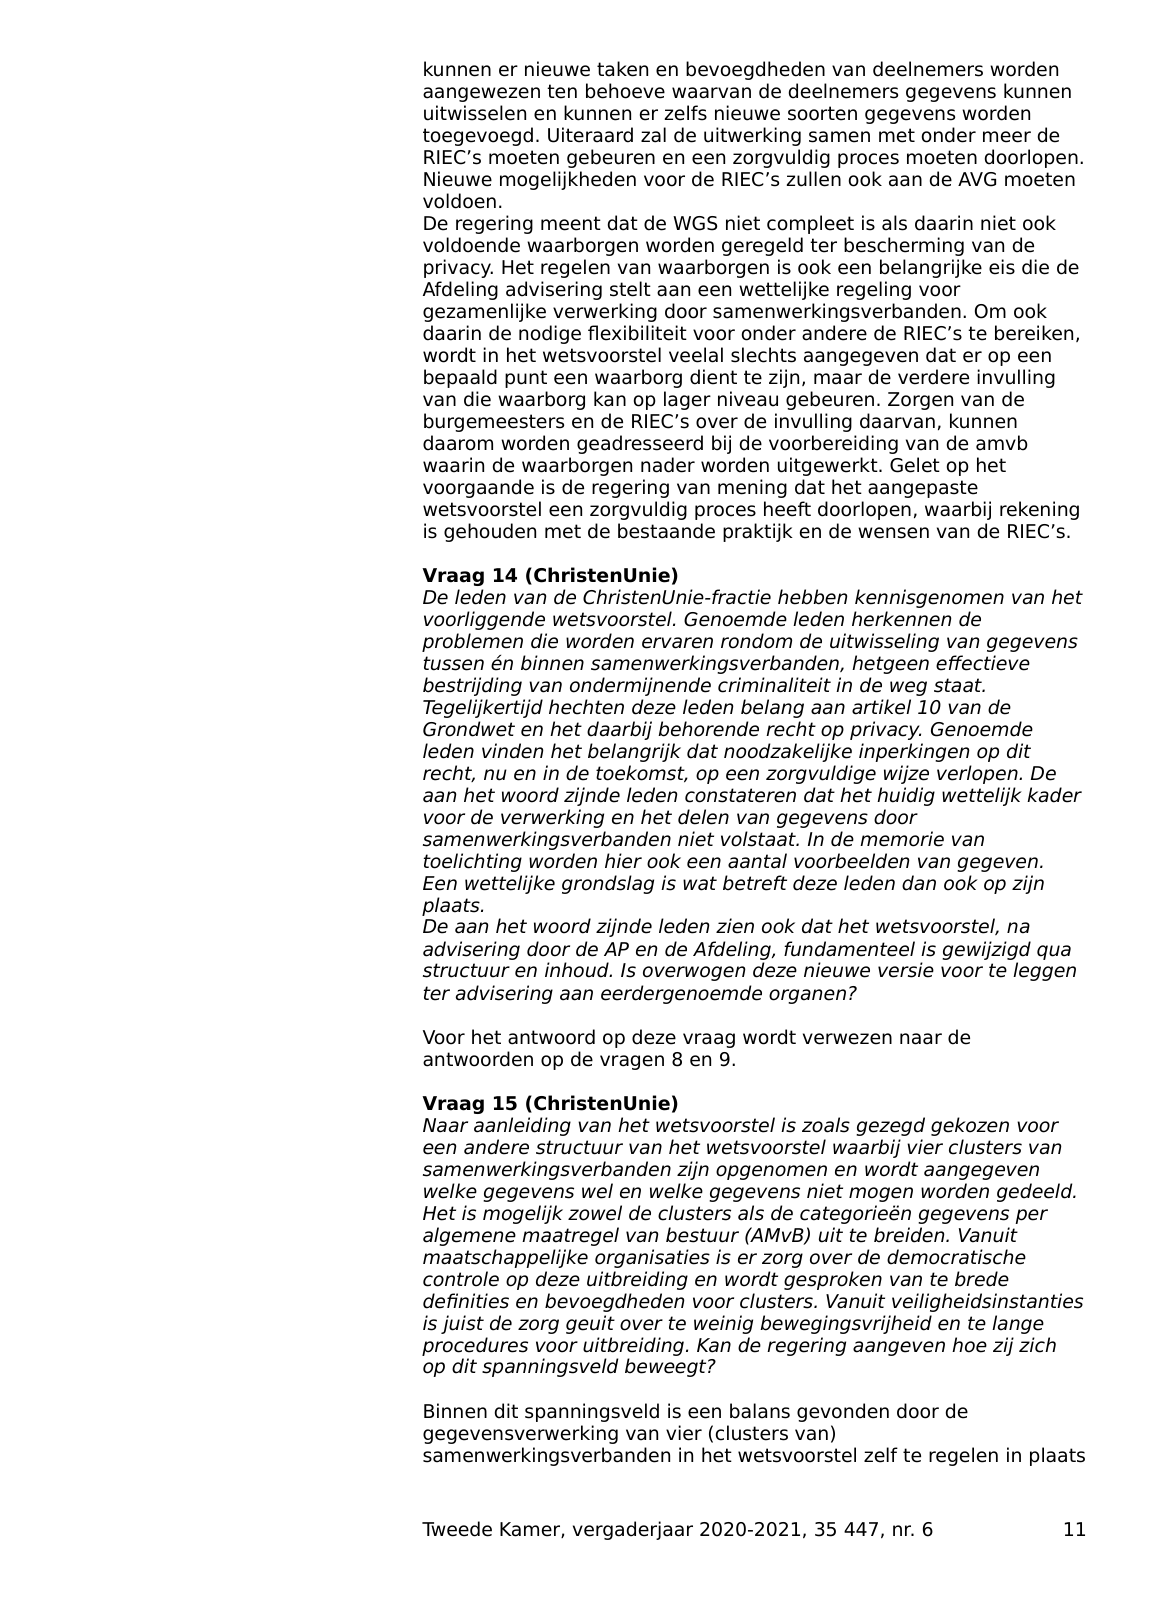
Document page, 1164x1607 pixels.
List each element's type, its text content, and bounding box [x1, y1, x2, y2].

text De regering meent dat de WGS niet compleet is als daarin niet ook voldoende waarborgen worden geregeld ter bescherming van de privacy. Het regelen van waarborgen is ook een belangrijke eis die de Afdeling advisering stelt aan een wettelijke regeling voor gezamenlijke verwerking door samenwerkingsverbanden. Om ook daarin de nodige flexibiliteit voor onder andere de RIEC’s te bereiken, wordt in het wetsvoorstel veelal slechts aangegeven dat er op een bepaald punt een waarborg dient te zijn, maar de verdere invulling van die waarborg kan op lager niveau gebeuren. Zorgen van de burgemeesters en de RIEC’s over de invulling daarvan, kunnen daarom worden geadresseerd bij de voorbereiding van de amvb waarin de waarborgen nader worden uitgewerkt. Gelet op het voorgaande is de regering van mening dat het aangepaste wetsvoorstel een zorgvuldig proces heeft doorlopen, waarbij rekening is gehouden met de bestaande praktijk en de wensen van de RIEC’s. [422, 213, 1087, 543]
text Vraag 15 (ChristenUnie) [422, 1093, 1087, 1115]
text Vraag 14 (ChristenUnie) [422, 565, 1087, 587]
text Binnen dit spanningsveld is een balans gevonden door de gegevensverwerking van vier (clusters van) samenwerkingsverbanden in het wetsvoorstel zelf te regelen in plaats [422, 1401, 1087, 1467]
text kunnen er nieuwe taken en bevoegdheden van deelnemers worden aangewezen ten behoeve waarvan de deelnemers gegevens kunnen uitwisselen en kunnen er zelfs nieuwe soorten gegevens worden toegevoegd. Uiteraard zal de uitwerking samen met onder meer de RIEC’s moeten gebeuren en een zorgvuldig proces moeten doorlopen. Nieuwe mogelijkheden voor de RIEC’s zullen ook aan de AVG moeten voldoen. [422, 59, 1087, 213]
text Naar aanleiding van het wetsvoorstel is zoals gezegd gekozen voor een andere structuur van het wetsvoorstel waarbij vier clusters van samenwerkingsverbanden zijn opgenomen en wordt aangegeven welke gegevens wel en welke gegevens niet mogen worden gedeeld. Het is mogelijk zowel de clusters als de categorieën gegevens per algemene maatregel van bestuur (AMvB) uit te breiden. Vanuit maatschappelijke organisaties is er zorg over de democratische controle op deze uitbreiding en wordt gesproken van te brede definities en bevoegdheden voor clusters. Vanuit veiligheidsinstanties is juist de zorg geuit over te weinig bewegingsvrijheid en te lange procedures voor uitbreiding. Kan de regering aangeven hoe zij zich op dit spanningsveld beweegt? [422, 1115, 1087, 1378]
text De aan het woord zijnde leden zien ook dat het wetsvoorstel, na advisering door de AP en de Afdeling, fundamenteel is gewijzigd qua structuur en inhoud. Is overwogen deze nieuwe versie voor te leggen ter advisering aan eerdergenoemde organen? [422, 916, 1087, 1004]
text Voor het antwoord op deze vraag wordt verwezen naar de antwoorden op de vragen 8 en 9. [422, 1027, 1087, 1071]
text De leden van de ChristenUnie-fractie hebben kennisgenomen van het voorliggende wetsvoorstel. Genoemde leden herkennen de problemen die worden ervaren rondom de uitwisseling van gegevens tussen én binnen samenwerkingsverbanden, hetgeen effectieve bestrijding van ondermijnende criminaliteit in de weg staat. Tegelijkertijd hechten deze leden belang aan artikel 10 van de Grondwet en het daarbij behorende recht op privacy. Genoemde leden vinden het belangrijk dat noodzakelijke inperkingen op dit recht, nu en in de toekomst, op een zorgvuldige wijze verlopen. De aan het woord zijnde leden constateren dat het huidig wettelijk kader voor de verwerking en het delen van gegevens door samenwerkingsverbanden niet volstaat. In de memorie van toelichting worden hier ook een aantal voorbeelden van gegeven. Een wettelijke grondslag is wat betreft deze leden dan ook op zijn plaats. [422, 587, 1087, 916]
